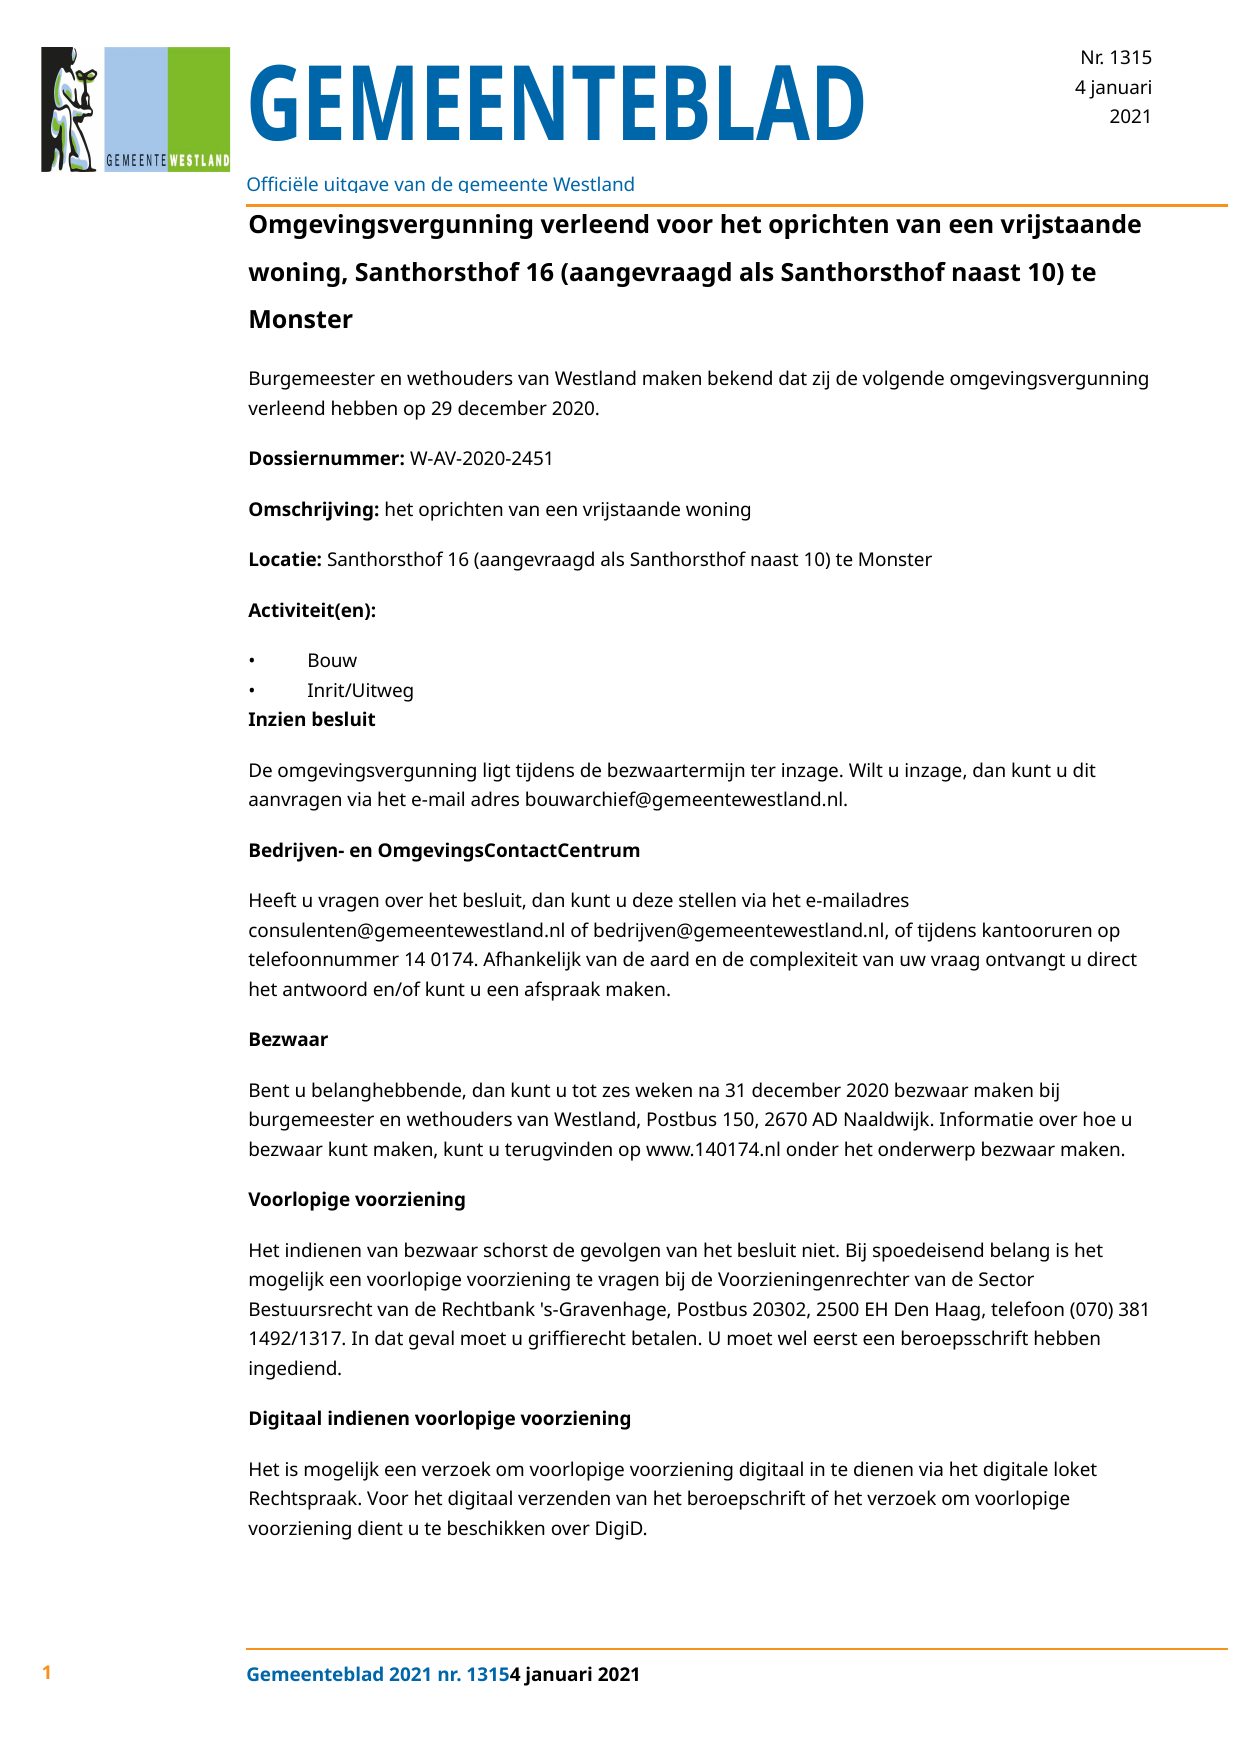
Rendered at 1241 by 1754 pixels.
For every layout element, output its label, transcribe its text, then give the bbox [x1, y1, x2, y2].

text Het indienen van bezwaar schorst de gevolgen van het besluit niet. Bij spoedeisend belang is het mogelijk een voorlopige voorziening te vragen bij de Voorzieningenrechter van de Sector Bestuursrecht van de Rechtbank 's-Gravenhage, Postbus 20302, 2500 EH Den Haag, telefoon (070) 381 1492/1317. In dat geval moet u griffierecht betalen. U moet wel eerst een beroepsschrift hebben ingediend. [248, 1237, 1152, 1381]
text Bezwaar [248, 1026, 1152, 1052]
text Digitaal indienen voorlopige voorziening [248, 1406, 1152, 1431]
text Locatie: Santhorsthof 16 (aangevraagd als Santhorsthof naast 10) te Monster [248, 546, 1152, 572]
text Bent u belanghebbende, dan kunt u tot zes weken na 31 december 2020 bezwaar maken bij burgemeester en wethouders van Westland, Postbus 150, 2670 AD Naaldwijk. Informatie over hoe u bezwaar kunt maken, kunt u terugvinden op www.140174.nl onder het onderwerp bezwaar maken. [248, 1077, 1152, 1162]
text De omgevingsvergunning ligt tijdens de bezwaartermijn ter inzage. Wilt u inzage, dan kunt u dit aanvragen via het e-mail adres bouwarchief@gemeentewestland.nl. [248, 757, 1152, 812]
text Omgevingsvergunning verleend voor het oprichten van een vrijstaande woning, Santhorsthof 16 (aangevraagd als Santhorsthof naast 10) te Monster [248, 207, 1152, 336]
text Inzien besluit [248, 706, 1152, 732]
picture [41, 47, 231, 172]
text Het is mogelijk een verzoek om voorlopige voorziening digitaal in te dienen via het digitale loket Rechtspraak. Voor het digitaal verzenden van het beroepschrift of het verzoek om voorlopige voorziening dient u te beschikken over DigiD. [248, 1456, 1152, 1541]
text Activiteit(en): [248, 597, 1152, 622]
text Heeft u vragen over het besluit, dan kunt u deze stellen via het e-mailadres consulenten@gemeentewestland.nl of bedrijven@gemeentewestland.nl, of tijdens kantooruren op telefoonnummer 14 0174. Afhankelijk van de aard en de complexiteit van uw vraag ontvangt u direct het antwoord en/of kunt u een afspraak maken. [248, 887, 1152, 1002]
text Voorlopige voorziening [248, 1186, 1152, 1212]
list Bouw [248, 647, 1152, 673]
text Omschrijving: het oprichten van een vrijstaande woning [248, 496, 1152, 522]
text Bedrijven- en OmgevingsContactCentrum [248, 837, 1152, 862]
list Inrit/Uitweg [248, 677, 1152, 702]
text Burgemeester en wethouders van Westland maken bekend dat zij de volgende omgevingsvergunning verleend hebben op 29 december 2020. [248, 366, 1152, 421]
text Dossiernummer: W-AV-2020-2451 [248, 446, 1152, 471]
